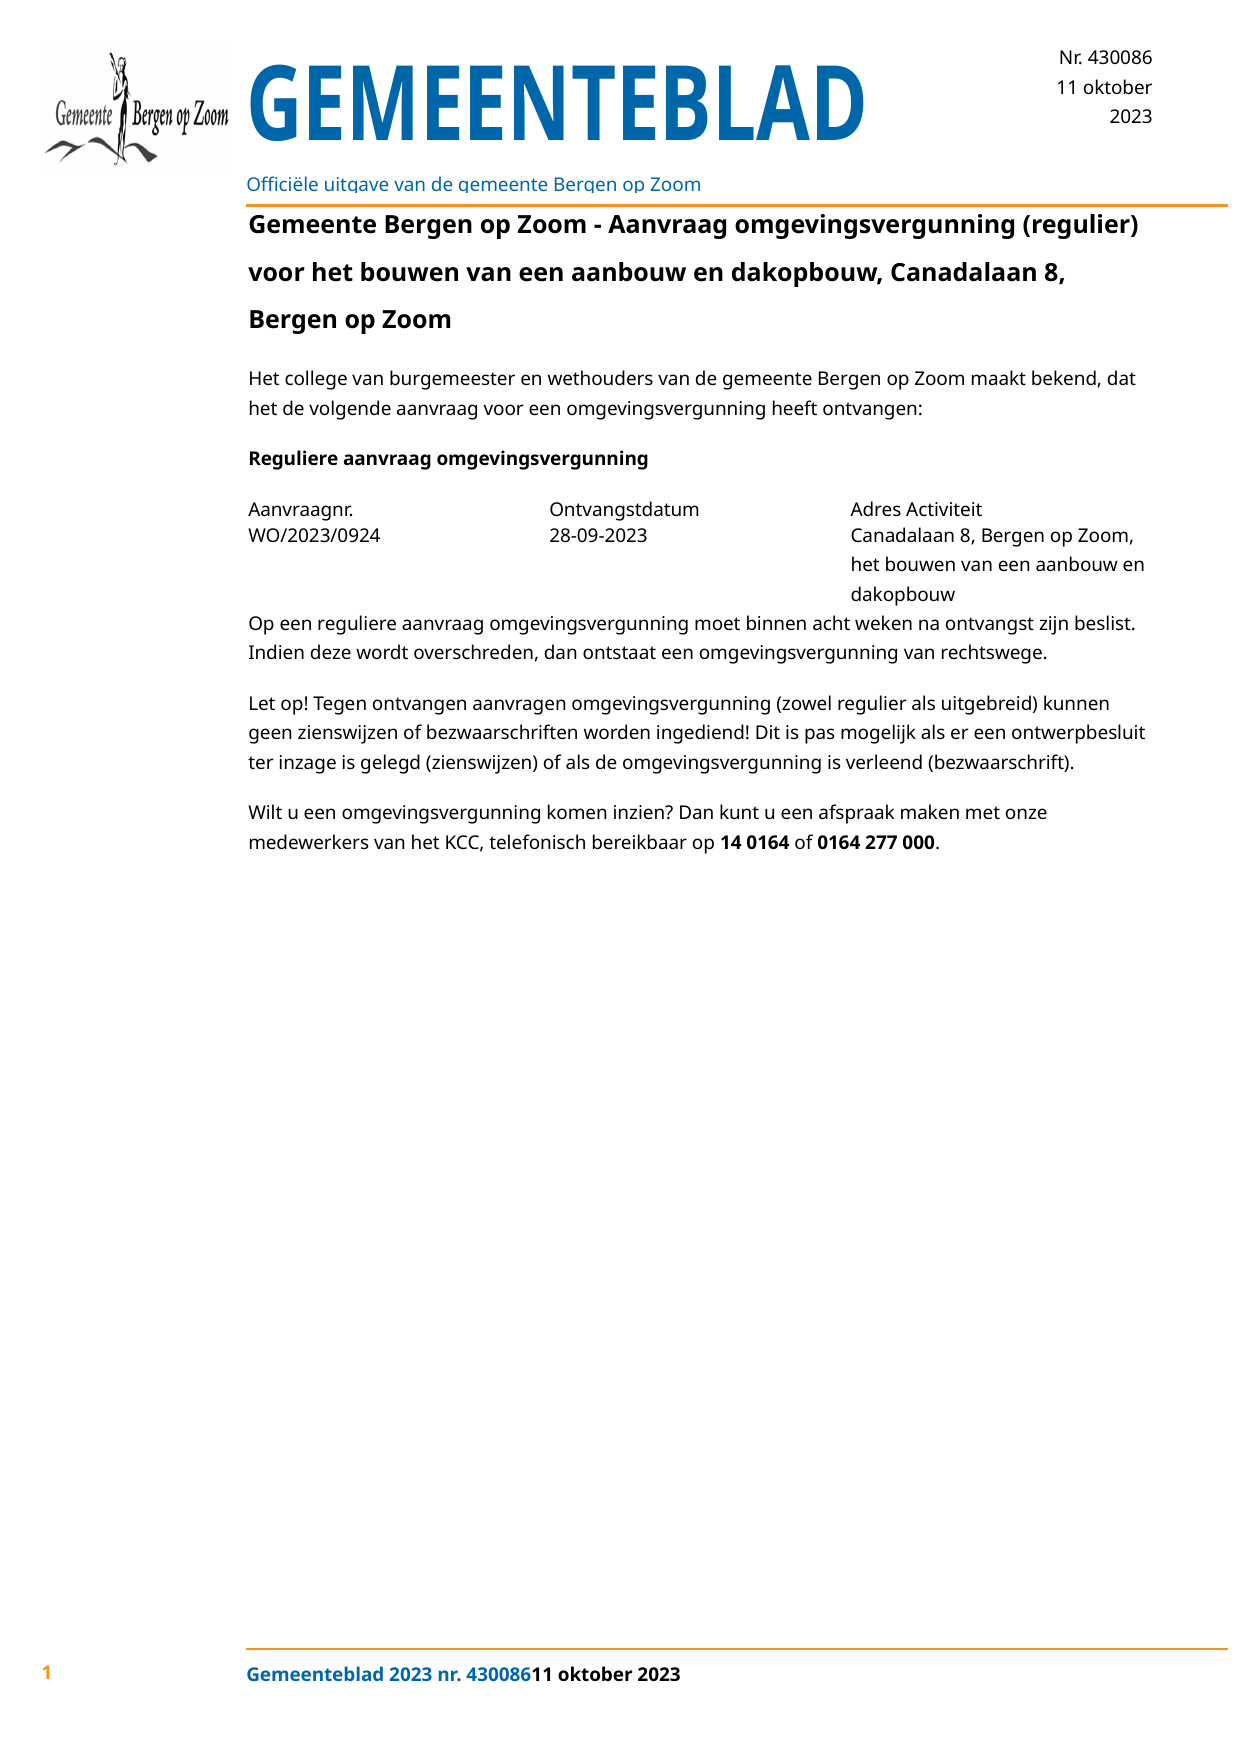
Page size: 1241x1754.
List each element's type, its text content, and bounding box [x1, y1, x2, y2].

text Op een reguliere aanvraag omgevingsvergunning moet binnen acht weken na ontvangst zijn beslist. Indien deze wordt overschreden, dan ontstaat een omgevingsvergunning van rechtswege. [248, 610, 1152, 665]
table_cell 28-09-2023 [549, 522, 850, 607]
text Reguliere aanvraag omgevingsvergunning [248, 446, 1152, 471]
table_cell Canadalaan 8, Bergen op Zoom, het bouwen van een aanbouw en dakopbouw [850, 522, 1152, 607]
table_cell WO/2023/0924 [248, 522, 549, 607]
text Het college van burgemeester en wethouders van de gemeente Bergen op Zoom maakt bekend, dat het de volgende aanvraag voor een omgevingsvergunning heeft ontvangen: [248, 366, 1152, 421]
table_header Adres Activiteit [850, 496, 1152, 522]
text Gemeente Bergen op Zoom - Aanvraag omgevingsvergunning (regulier) voor het bouwen van een aanbouw en dakopbouw, Canadalaan 8, Bergen op Zoom [248, 207, 1152, 336]
text Let op! Tegen ontvangen aanvragen omgevingsvergunning (zowel regulier als uitgebreid) kunnen geen zienswijzen of bezwaarschriften worden ingediend! Dit is pas mogelijk als er een ontwerpbesluit ter inzage is gelegd (zienswijzen) of als de omgevingsvergunning is verleend (bezwaarschrift). [248, 690, 1152, 775]
picture [41, 47, 231, 172]
table_header Aanvraagnr. [248, 496, 549, 522]
text Wilt u een omgevingsvergunning komen inzien? Dan kunt u een afspraak maken met onze medewerkers van het KCC, telefonisch bereikbaar op 14 0164 of 0164 277 000. [248, 799, 1152, 855]
table_header Ontvangstdatum [549, 496, 850, 522]
